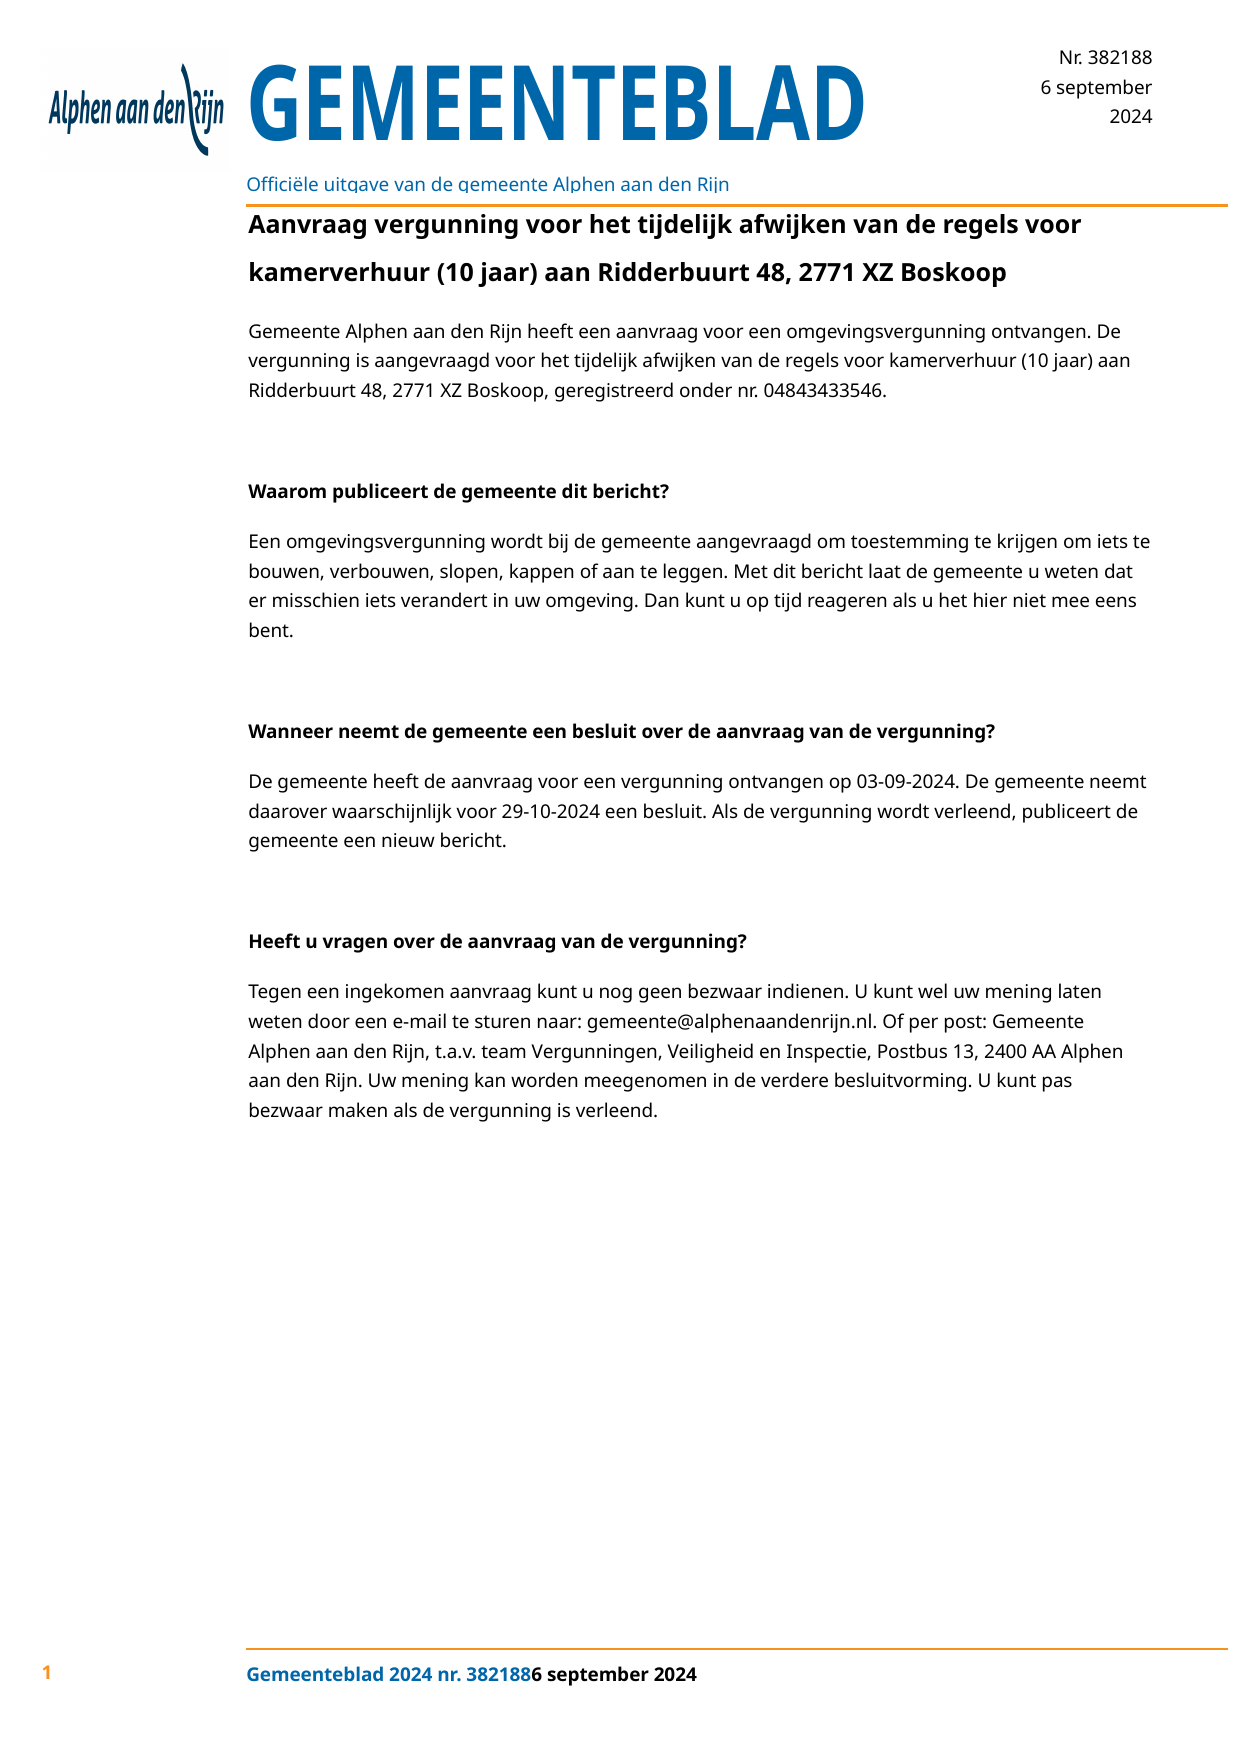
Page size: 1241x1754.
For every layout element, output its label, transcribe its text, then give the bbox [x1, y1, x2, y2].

text Een omgevingsvergunning wordt bij de gemeente aangevraagd om toestemming te krijgen om iets te bouwen, verbouwen, slopen, kappen of aan te leggen. Met dit bericht laat de gemeente u weten dat er misschien iets verandert in uw omgeving. Dan kunt u op tijd reageren als u het hier niet mee eens bent. [248, 528, 1152, 643]
text Tegen een ingekomen aanvraag kunt u nog geen bezwaar indienen. U kunt wel uw mening laten weten door een e-mail te sturen naar: gemeente@alphenaandenrijn.nl. Of per post: Gemeente Alphen aan den Rijn, t.a.v. team Vergunningen, Veiligheid en Inspectie, Postbus 13, 2400 AA Alphen aan den Rijn. Uw mening kan worden meegenomen in de verdere besluitvorming. U kunt pas bezwaar maken als de vergunning is verleend. [248, 979, 1152, 1123]
text Waarom publiceert de gemeente dit bericht? [248, 478, 1152, 504]
text Heeft u vragen over de aanvraag van de vergunning? [248, 928, 1152, 954]
text Aanvraag vergunning voor het tijdelijk afwijken van de regels voor kamerverhuur (10 jaar) aan Ridderbuurt 48, 2771 XZ Boskoop [248, 207, 1152, 288]
text Wanneer neemt de gemeente een besluit over de aanvraag van de vergunning? [248, 718, 1152, 744]
picture [41, 47, 231, 172]
text De gemeente heeft de aanvraag voor een vergunning ontvangen op 03-09-2024. De gemeente neemt daarover waarschijnlijk voor 29-10-2024 een besluit. Als de vergunning wordt verleend, publiceert de gemeente een nieuw bericht. [248, 768, 1152, 853]
text Gemeente Alphen aan den Rijn heeft een aanvraag voor een omgevingsvergunning ontvangen. De vergunning is aangevraagd voor het tijdelijk afwijken van de regels voor kamerverhuur (10 jaar) aan Ridderbuurt 48, 2771 XZ Boskoop, geregistreerd onder nr. 04843433546. [248, 318, 1152, 403]
